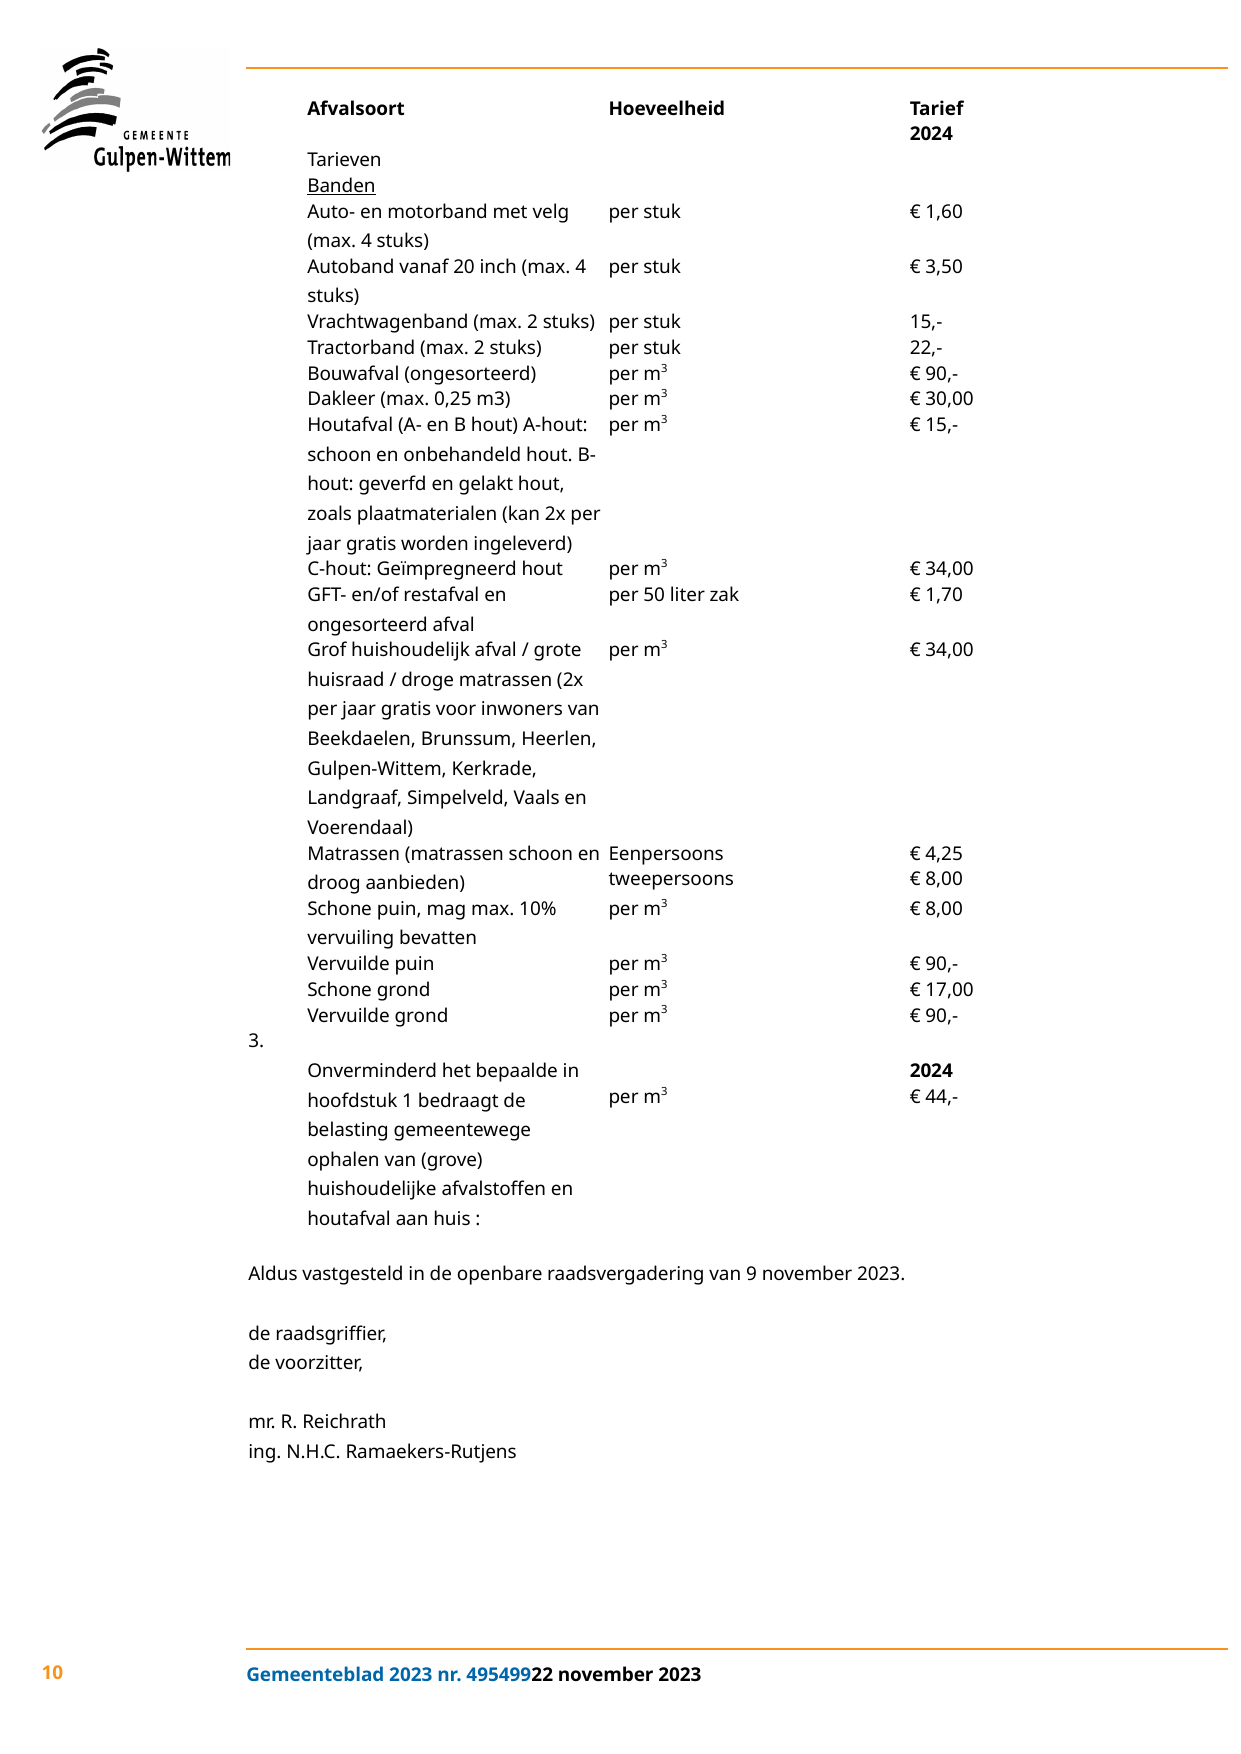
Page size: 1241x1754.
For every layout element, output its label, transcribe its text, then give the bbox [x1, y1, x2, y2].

text ing. N.H.C. Ramaekers-Rutjens [248, 1438, 1152, 1464]
table_cell Vervuilde grond [307, 1002, 608, 1027]
text de raadsgriffier, [248, 1320, 1152, 1346]
table_cell € 34,00 [910, 555, 1211, 581]
table_cell Vrachtwagenband (max. 2 stuks) [307, 309, 608, 334]
table_cell Matrassen (matrassen schoon en droog aanbieden) [307, 840, 608, 895]
table_cell [910, 172, 1211, 198]
table_cell per m3 [608, 386, 909, 411]
table_cell per m3 [608, 950, 909, 976]
table_cell Autoband vanaf 20 inch (max. 4 stuks) [307, 253, 608, 308]
table_cell per stuk [608, 253, 909, 308]
text Aldus vastgesteld in de openbare raadsvergadering van 9 november 2023. [248, 1261, 1152, 1286]
table_cell 22,- [910, 334, 1211, 360]
table_header Tarief [910, 95, 1211, 121]
table_cell Vervuilde puin [307, 950, 608, 976]
table_cell Grof huishoudelijk afval / grote huisraad / droge matrassen (2x per jaar gratis voor inwoners van Beekdaelen, Brunssum, Heerlen, Gulpen-Wittem, Kerkrade, Landgraaf, Simpelveld, Vaals en Voerendaal) [307, 636, 608, 840]
table_cell per m3 [608, 1002, 909, 1027]
table_cell per m3 [608, 895, 909, 950]
table_cell Schone puin, mag max. 10% vervuiling bevatten [307, 895, 608, 950]
table_cell € 90,- [910, 950, 1211, 976]
table_cell per m3 [608, 411, 909, 555]
table_cell Houtafval (A- en B hout) A-hout: schoon en onbehandeld hout. B-hout: geverfd en gelakt hout, zoals plaatmaterialen (kan 2x per jaar gratis worden ingeleverd) [307, 411, 608, 555]
table_cell tweepersoons [608, 865, 909, 895]
table_header Afvalsoort [307, 95, 608, 146]
table_cell € 34,00 [910, 636, 1211, 840]
table_cell Bouwafval (ongesorteerd) [307, 360, 608, 386]
table_cell per stuk [608, 309, 909, 334]
table_cell Tarieven [307, 146, 608, 172]
table_cell € 4,25 [910, 840, 1211, 865]
table_cell € 30,00 [910, 386, 1211, 411]
table_cell Eenpersoons [608, 840, 909, 865]
table_cell Tractorband (max. 2 stuks) [307, 334, 608, 360]
table_cell per stuk [608, 334, 909, 360]
table_cell 15,- [910, 309, 1211, 334]
table_cell per stuk [608, 198, 909, 253]
table_cell 2024 [910, 121, 1211, 146]
table_cell per 50 liter zak [608, 581, 909, 636]
text mr. R. Reichrath [248, 1408, 1152, 1434]
table_cell per m3 [608, 976, 909, 1002]
table_cell € 90,- [910, 360, 1211, 386]
table_cell per m3 [608, 555, 909, 581]
table_cell Dakleer (max. 0,25 m3) [307, 386, 608, 411]
table_cell € 44,- [910, 1083, 1211, 1231]
table_cell C-hout: Geïmpregneerd hout [307, 555, 608, 581]
table_cell per m3 [608, 360, 909, 386]
picture [41, 47, 231, 172]
table_header Onverminderd het bepaalde in hoofdstuk 1 bedraagt de belasting gemeentewege ophalen van (grove) huishoudelijke afvalstoffen en houtafval aan huis : [307, 1057, 608, 1231]
table_cell € 1,70 [910, 581, 1211, 636]
table_cell Banden [307, 172, 608, 198]
table_cell [608, 146, 909, 172]
table_cell [910, 146, 1211, 172]
table_cell Auto- en motorband met velg (max. 4 stuks) [307, 198, 608, 253]
table_cell per m3 [608, 636, 909, 840]
table_header [608, 1057, 909, 1083]
table_cell [608, 172, 909, 198]
table_cell € 1,60 [910, 198, 1211, 253]
text de voorzitter, [248, 1349, 1152, 1375]
table_cell € 8,00 [910, 895, 1211, 950]
table_cell € 17,00 [910, 976, 1211, 1002]
table_header 2024 [910, 1057, 1211, 1083]
table_cell Schone grond [307, 976, 608, 1002]
table_cell € 15,- [910, 411, 1211, 555]
table_header Hoeveelheid [608, 95, 909, 146]
table_cell € 8,00 [910, 865, 1211, 895]
table_cell per m3 [608, 1083, 909, 1231]
table_cell € 90,- [910, 1002, 1211, 1027]
table_cell GFT- en/of restafval en ongesorteerd afval [307, 581, 608, 636]
table_cell € 3,50 [910, 253, 1211, 308]
